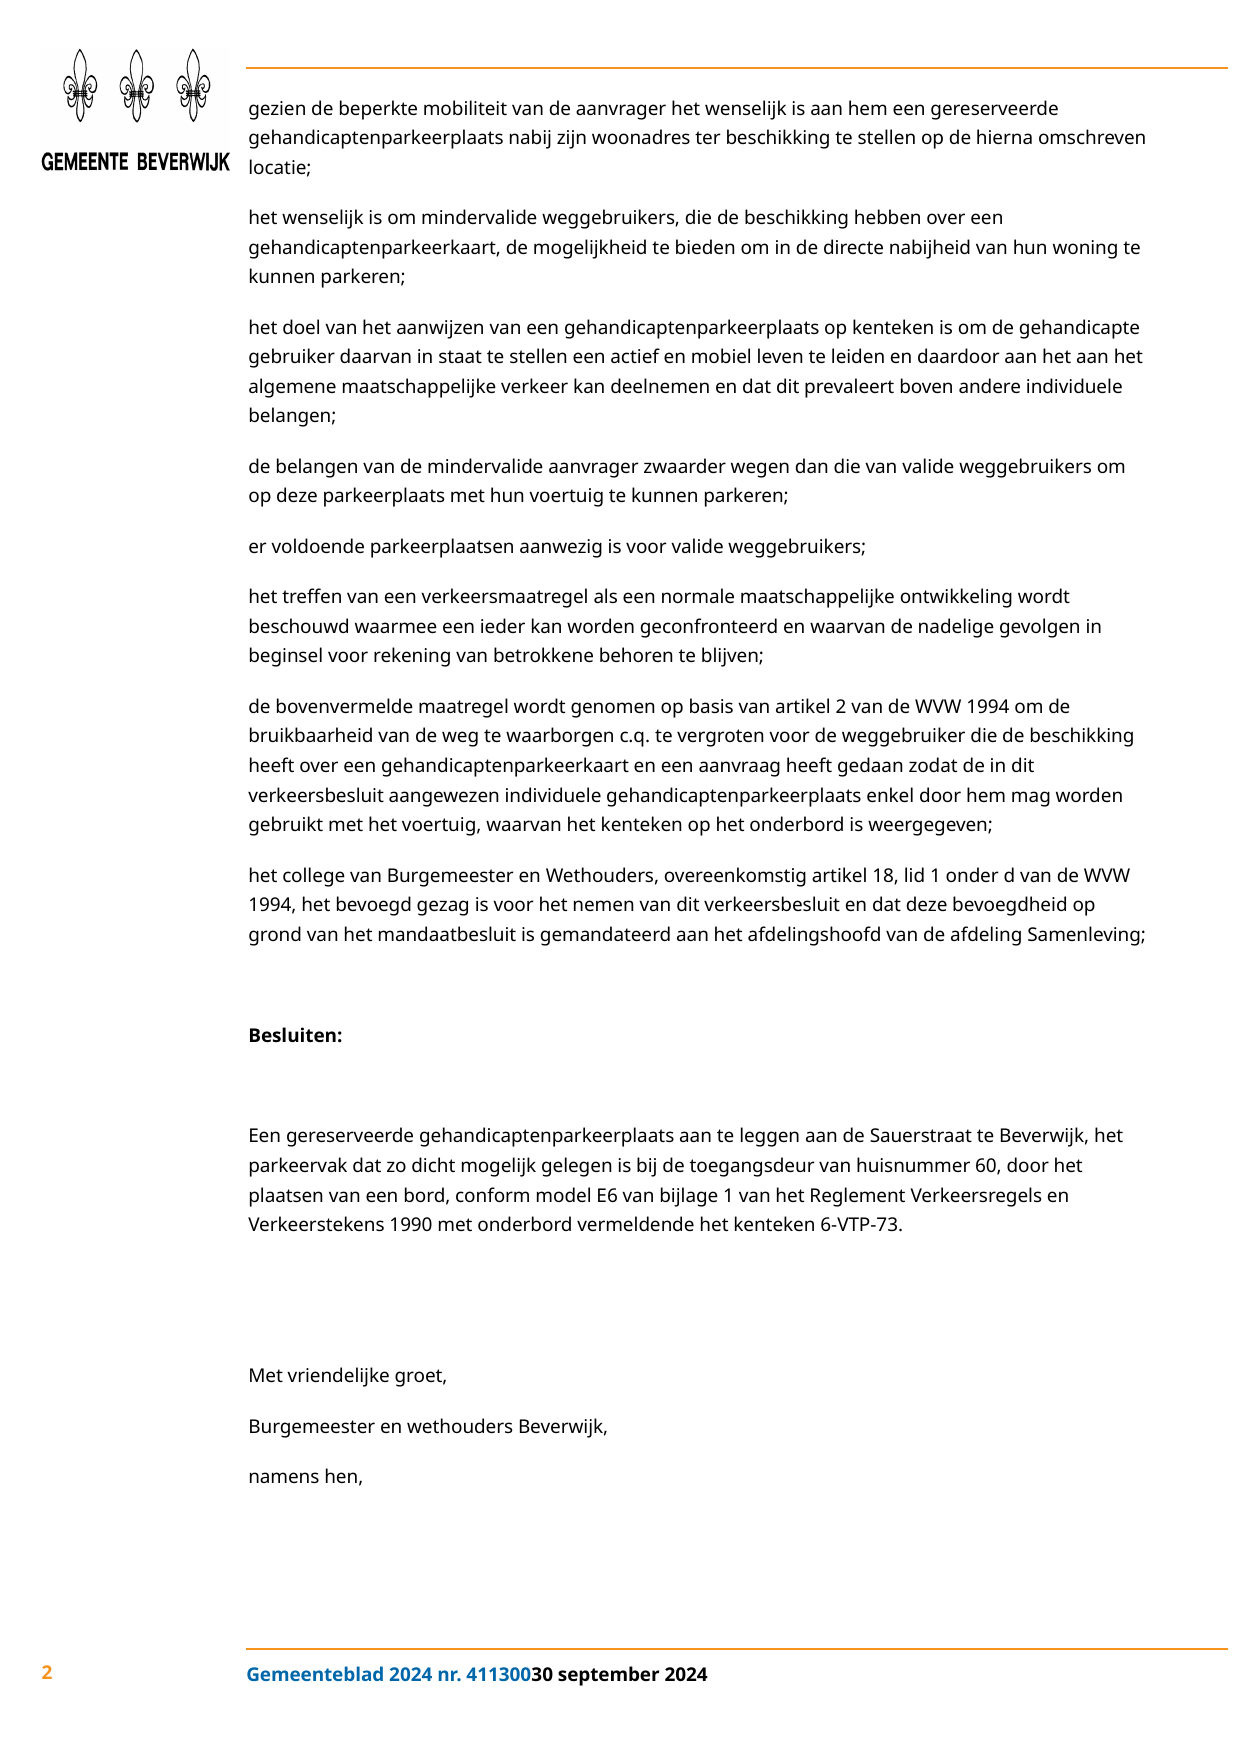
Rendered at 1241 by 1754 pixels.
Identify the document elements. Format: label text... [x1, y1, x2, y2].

text Met vriendelijke groet, [248, 1363, 1152, 1388]
text het doel van het aanwijzen van een gehandicaptenparkeerplaats op kenteken is om de gehandicapte gebruiker daarvan in staat te stellen een actief en mobiel leven te leiden en daardoor aan het aan het algemene maatschappelijke verkeer kan deelnemen en dat dit prevaleert boven andere individuele belangen; [248, 314, 1152, 428]
picture [41, 47, 231, 172]
text het treffen van een verkeersmaatregel als een normale maatschappelijke ontwikkeling wordt beschouwd waarmee een ieder kan worden geconfronteerd en waarvan de nadelige gevolgen in beginsel voor rekening van betrokkene behoren te blijven; [248, 583, 1152, 668]
text het wenselijk is om mindervalide weggebruikers, die de beschikking hebben over een gehandicaptenparkeerkaart, de mogelijkheid te bieden om in de directe nabijheid van hun woning te kunnen parkeren; [248, 204, 1152, 289]
text het college van Burgemeester en Wethouders, overeenkomstig artikel 18, lid 1 onder d van de WVW 1994, het bevoegd gezag is voor het nemen van dit verkeersbesluit en dat deze bevoegdheid op grond van het mandaatbesluit is gemandateerd aan het afdelingshoofd van de afdeling Samenleving; [248, 862, 1152, 947]
text namens hen, [248, 1463, 1152, 1489]
text de bovenvermelde maatregel wordt genomen op basis van artikel 2 van de WVW 1994 om de bruikbaarheid van de weg te waarborgen c.q. te vergroten voor de weggebruiker die de beschikking heeft over een gehandicaptenparkeerkaart en een aanvraag heeft gedaan zodat de in dit verkeersbesluit aangewezen individuele gehandicaptenparkeerplaats enkel door hem mag worden gebruikt met het voertuig, waarvan het kenteken op het onderbord is weergegeven; [248, 693, 1152, 837]
text Burgemeester en wethouders Beverwijk, [248, 1413, 1152, 1439]
text er voldoende parkeerplaatsen aanwezig is voor valide weggebruikers; [248, 533, 1152, 559]
text Besluiten: [248, 1022, 1152, 1048]
text de belangen van de mindervalide aanvrager zwaarder wegen dan die van valide weggebruikers om op deze parkeerplaats met hun voertuig te kunnen parkeren; [248, 453, 1152, 508]
text gezien de beperkte mobiliteit van de aanvrager het wenselijk is aan hem een gereserveerde gehandicaptenparkeerplaats nabij zijn woonadres ter beschikking te stellen op de hierna omschreven locatie; [248, 95, 1152, 180]
text Een gereserveerde gehandicaptenparkeerplaats aan te leggen aan de Sauerstraat te Beverwijk, het parkeervak dat zo dicht mogelijk gelegen is bij de toegangsdeur van huisnummer 60, door het plaatsen van een bord, conform model E6 van bijlage 1 van het Reglement Verkeersregels en Verkeerstekens 1990 met onderbord vermeldende het kenteken 6-VTP-73. [248, 1123, 1152, 1237]
